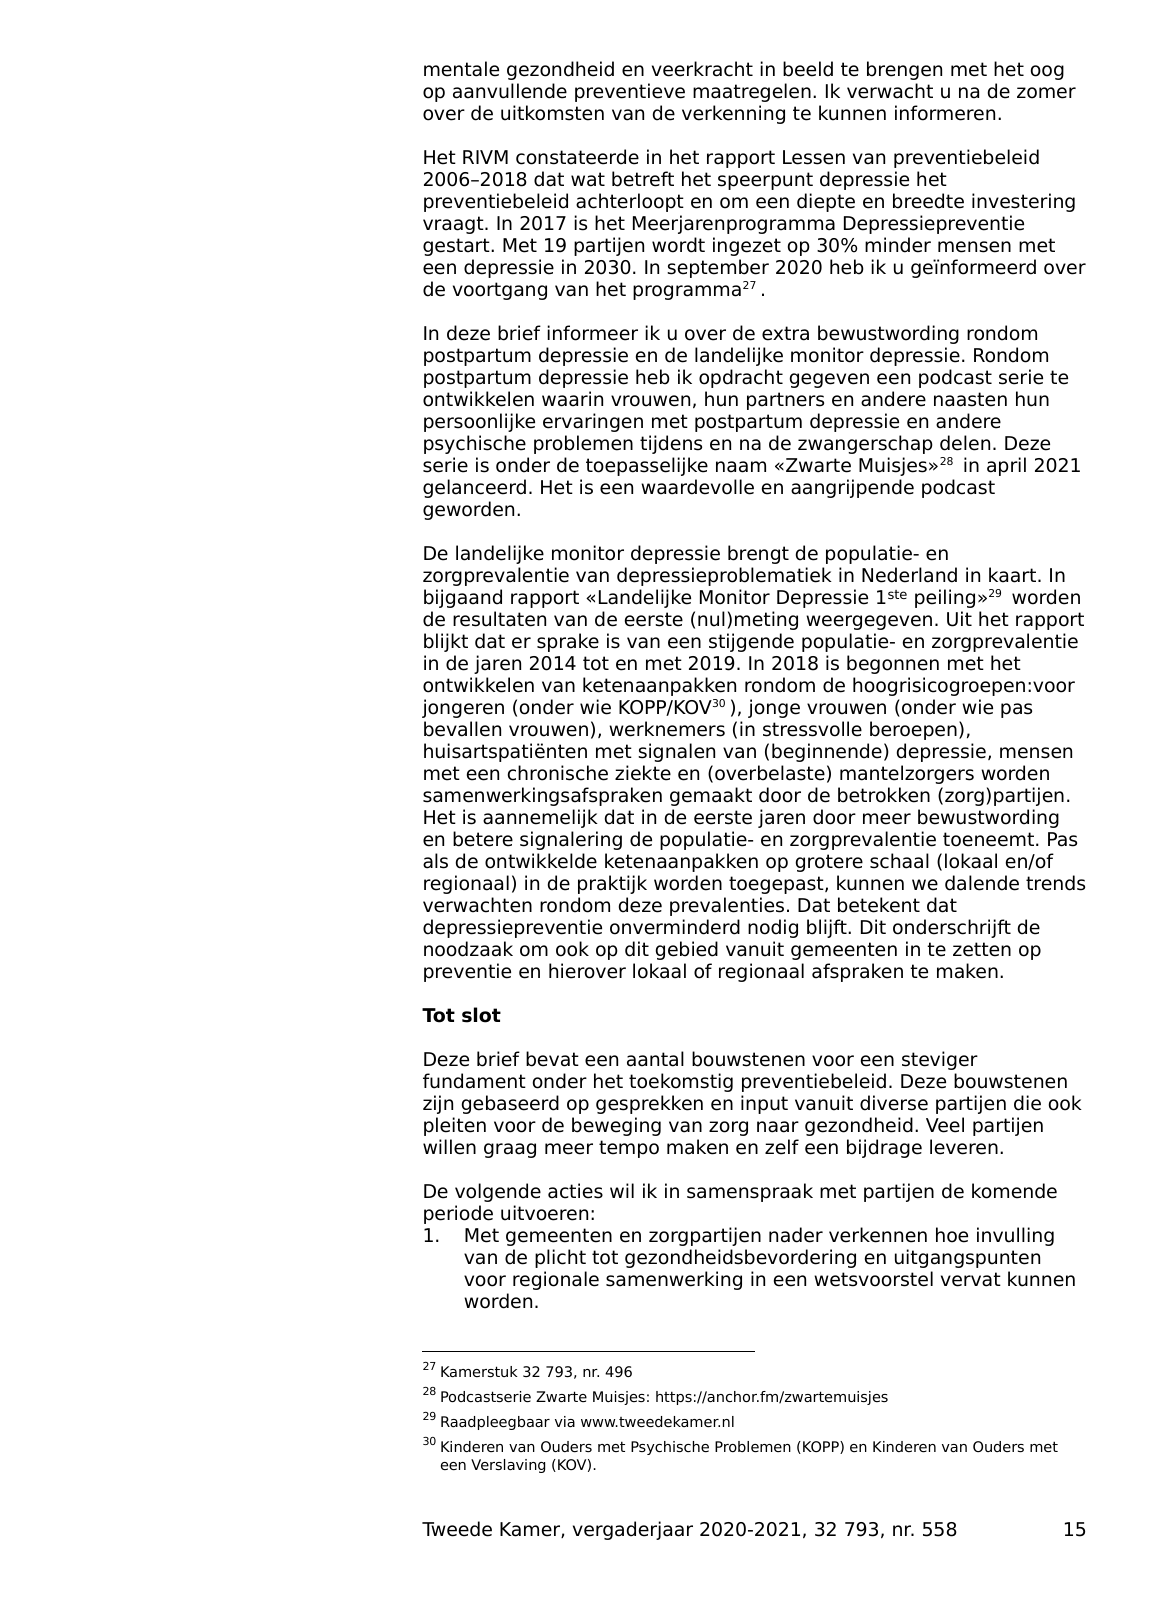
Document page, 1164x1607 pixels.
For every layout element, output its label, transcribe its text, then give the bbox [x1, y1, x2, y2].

text Deze brief bevat een aantal bouwstenen voor een steviger fundament onder het toekomstig preventiebeleid. Deze bouwstenen zijn gebaseerd op gesprekken en input vanuit diverse partijen die ook pleiten voor de beweging van zorg naar gezondheid. Veel partijen willen graag meer tempo maken en zelf een bijdrage leveren. [422, 1049, 1087, 1159]
text Kamerstuk 32 793, nr. 496 [422, 1360, 1087, 1382]
text Kinderen van Ouders met Psychische Problemen (KOPP) en Kinderen van Ouders met een Verslaving (KOV). [422, 1435, 1087, 1474]
text In deze brief informeer ik u over de extra bewustwording rondom postpartum depressie en de landelijke monitor depressie. Rondom postpartum depressie heb ik opdracht gegeven een podcast serie te ontwikkelen waarin vrouwen, hun partners en andere naasten hun persoonlijke ervaringen met postpartum depressie en andere psychische problemen tijdens en na de zwangerschap delen. Deze serie is onder de toepasselijke naam «Zwarte Muisjes» in april 2021 gelanceerd. Het is een waardevolle en aangrijpende podcast geworden. [422, 323, 1087, 521]
text Het RIVM constateerde in het rapport Lessen van preventiebeleid 2006–2018 dat wat betreft het speerpunt depressie het preventiebeleid achterloopt en om een diepte en breedte investering vraagt. In 2017 is het Meerjarenprogramma Depressiepreventie gestart. Met 19 partijen wordt ingezet op 30% minder mensen met een depressie in 2030. In september 2020 heb ik u geïnformeerd over de voortgang van het programma. [422, 147, 1087, 301]
text De volgende acties wil ik in samenspraak met partijen de komende periode uitvoeren: [422, 1181, 1087, 1225]
subtitle Tot slot [422, 1005, 1087, 1027]
text 1. Met gemeenten en zorgpartijen nader verkennen hoe invulling van de plicht tot gezondheidsbevordering en uitgangspunten voor regionale samenwerking in een wetsvoorstel vervat kunnen worden. [422, 1225, 1087, 1313]
text Podcastserie Zwarte Muisjes: https://anchor.fm/zwartemuisjes [422, 1385, 1087, 1407]
text mentale gezondheid en veerkracht in beeld te brengen met het oog op aanvullende preventieve maatregelen. Ik verwacht u na de zomer over de uitkomsten van de verkenning te kunnen informeren. [422, 59, 1087, 125]
text De landelijke monitor depressie brengt de populatie- en zorgprevalentie van depressieproblematiek in Nederland in kaart. In bijgaand rapport «Landelijke Monitor Depressie 1ste peiling» worden de resultaten van de eerste (nul)meting weergegeven. Uit het rapport blijkt dat er sprake is van een stijgende populatie- en zorgprevalentie in de jaren 2014 tot en met 2019. In 2018 is begonnen met het ontwikkelen van ketenaanpakken rondom de hoogrisicogroepen:voor jongeren (onder wie KOPP/KOV), jonge vrouwen (onder wie pas bevallen vrouwen), werknemers (in stressvolle beroepen), huisartspatiënten met signalen van (beginnende) depressie, mensen met een chronische ziekte en (overbelaste) mantelzorgers worden samenwerkingsafspraken gemaakt door de betrokken (zorg)partijen. Het is aannemelijk dat in de eerste jaren door meer bewustwording en betere signalering de populatie- en zorgprevalentie toeneemt. Pas als de ontwikkelde ketenaanpakken op grotere schaal (lokaal en/of regionaal) in de praktijk worden toegepast, kunnen we dalende trends verwachten rondom deze prevalenties. Dat betekent dat depressiepreventie onverminderd nodig blijft. Dit onderschrijft de noodzaak om ook op dit gebied vanuit gemeenten in te zetten op preventie en hierover lokaal of regionaal afspraken te maken. [422, 543, 1087, 983]
text Raadpleegbaar via www.tweedekamer.nl [422, 1410, 1087, 1432]
